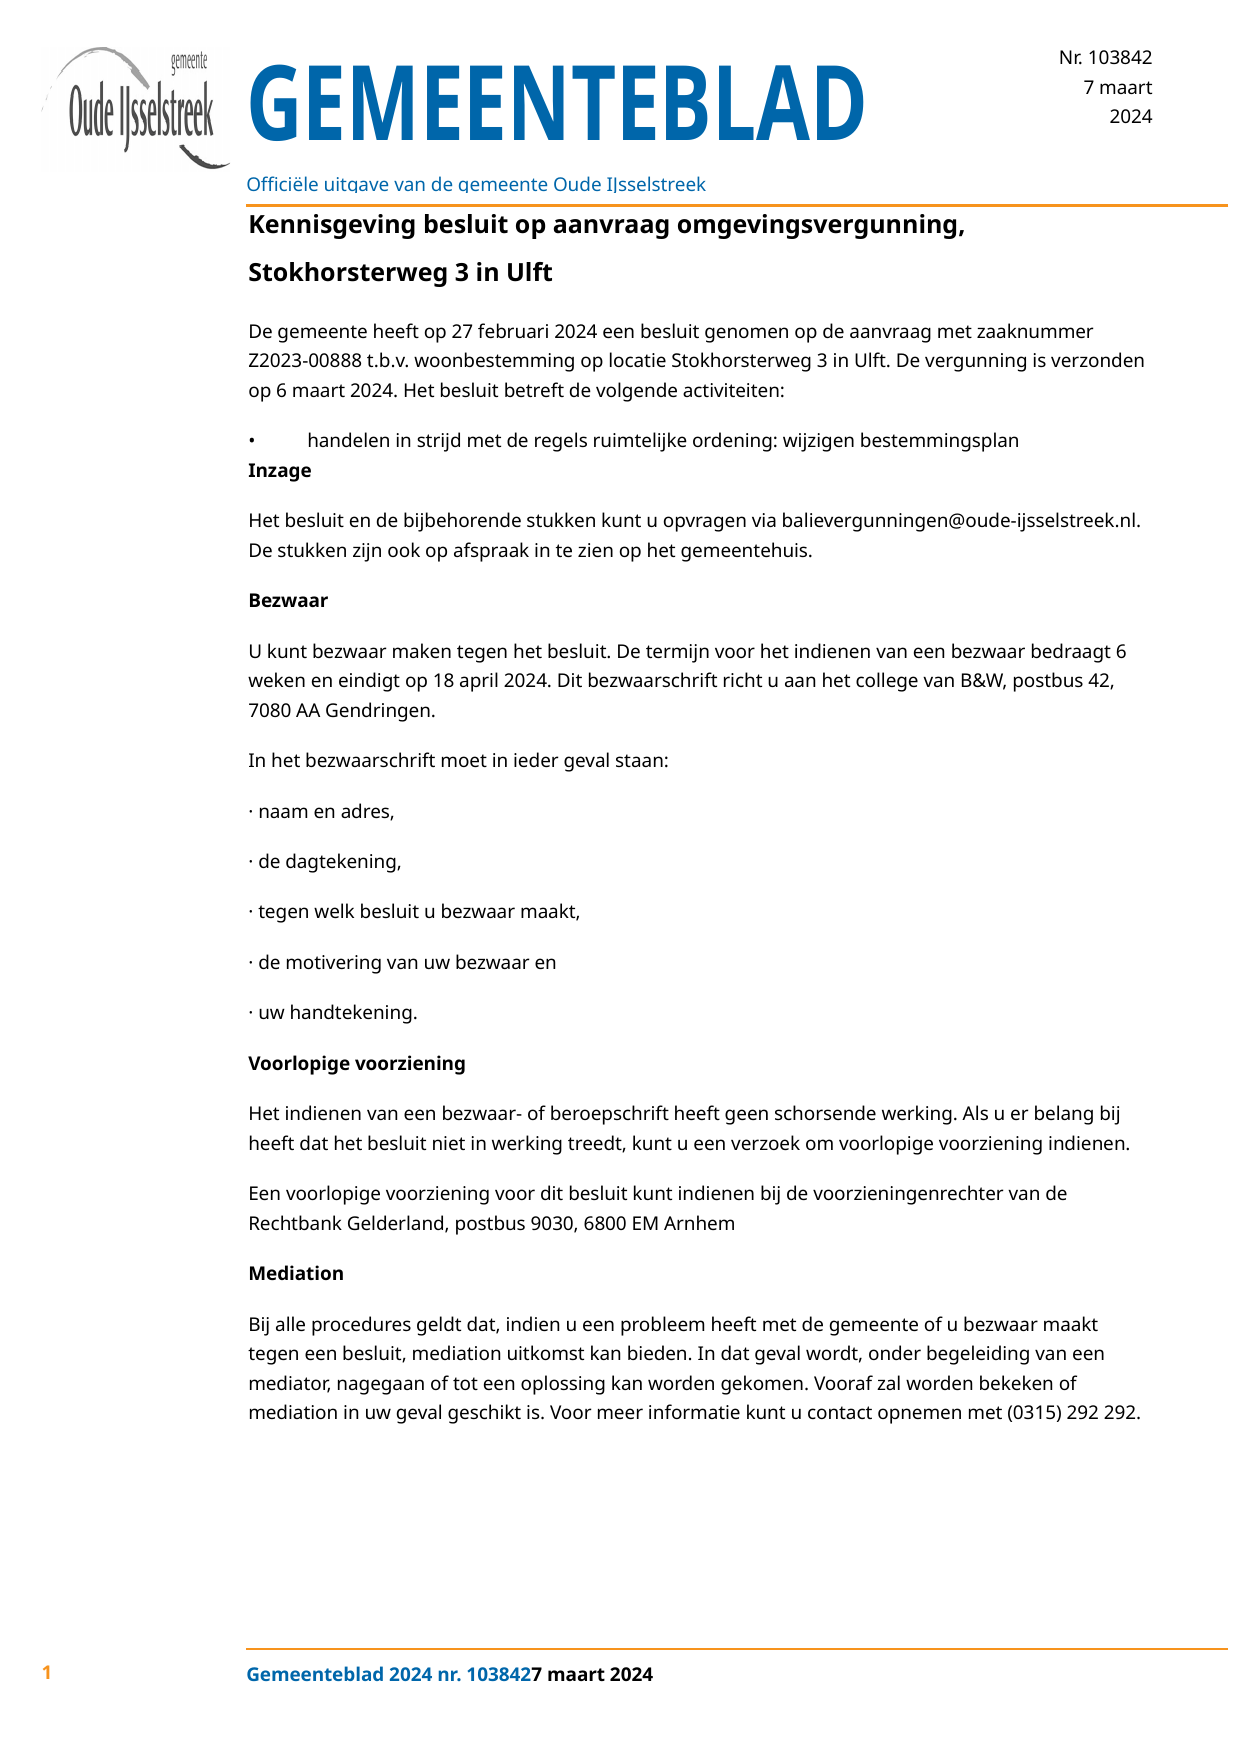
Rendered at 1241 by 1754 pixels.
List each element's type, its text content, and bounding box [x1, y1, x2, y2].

text U kunt bezwaar maken tegen het besluit. De termijn voor het indienen van een bezwaar bedraagt 6 weken en eindigt op 18 april 2024. Dit bezwaarschrift richt u aan het college van B&W, postbus 42, 7080 AA Gendringen. [248, 638, 1152, 723]
text · uw handtekening. [248, 999, 1152, 1025]
text In het bezwaarschrift moet in ieder geval staan: [248, 747, 1152, 773]
text Het besluit en de bijbehorende stukken kunt u opvragen via balievergunningen@oude-ijsselstreek.nl. De stukken zijn ook op afspraak in te zien op het gemeentehuis. [248, 507, 1152, 563]
text Inzage [248, 457, 1152, 483]
text Het indienen van een bezwaar- of beroepschrift heeft geen schorsende werking. Als u er belang bij heeft dat het besluit niet in werking treedt, kunt u een verzoek om voorlopige voorziening indienen. [248, 1100, 1152, 1156]
text · tegen welk besluit u bezwaar maakt, [248, 899, 1152, 924]
text Een voorlopige voorziening voor dit besluit kunt indienen bij de voorzieningenrechter van de Rechtbank Gelderland, postbus 9030, 6800 EM Arnhem [248, 1180, 1152, 1236]
text Voorlopige voorziening [248, 1050, 1152, 1076]
text Bij alle procedures geldt dat, indien u een probleem heeft met de gemeente of u bezwaar maakt tegen een besluit, mediation uitkomst kan bieden. In dat geval wordt, onder begeleiding van een mediator, nagegaan of tot een oplossing kan worden gekomen. Vooraf zal worden bekeken of mediation in uw geval geschikt is. Voor meer informatie kunt u contact opnemen met (0315) 292 292. [248, 1311, 1152, 1425]
text Mediation [248, 1260, 1152, 1286]
picture [41, 47, 231, 172]
text · naam en adres, [248, 798, 1152, 824]
text · de dagtekening, [248, 848, 1152, 874]
text · de motivering van uw bezwaar en [248, 949, 1152, 975]
text Bezwaar [248, 587, 1152, 613]
text Kennisgeving besluit op aanvraag omgevingsvergunning, Stokhorsterweg 3 in Ulft [248, 207, 1152, 288]
text De gemeente heeft op 27 februari 2024 een besluit genomen op de aanvraag met zaaknummer Z2023-00888 t.b.v. woonbestemming op locatie Stokhorsterweg 3 in Ulft. De vergunning is verzonden op 6 maart 2024. Het besluit betreft de volgende activiteiten: [248, 318, 1152, 403]
list handelen in strijd met de regels ruimtelijke ordening: wijzigen bestemmingsplan [248, 427, 1152, 453]
